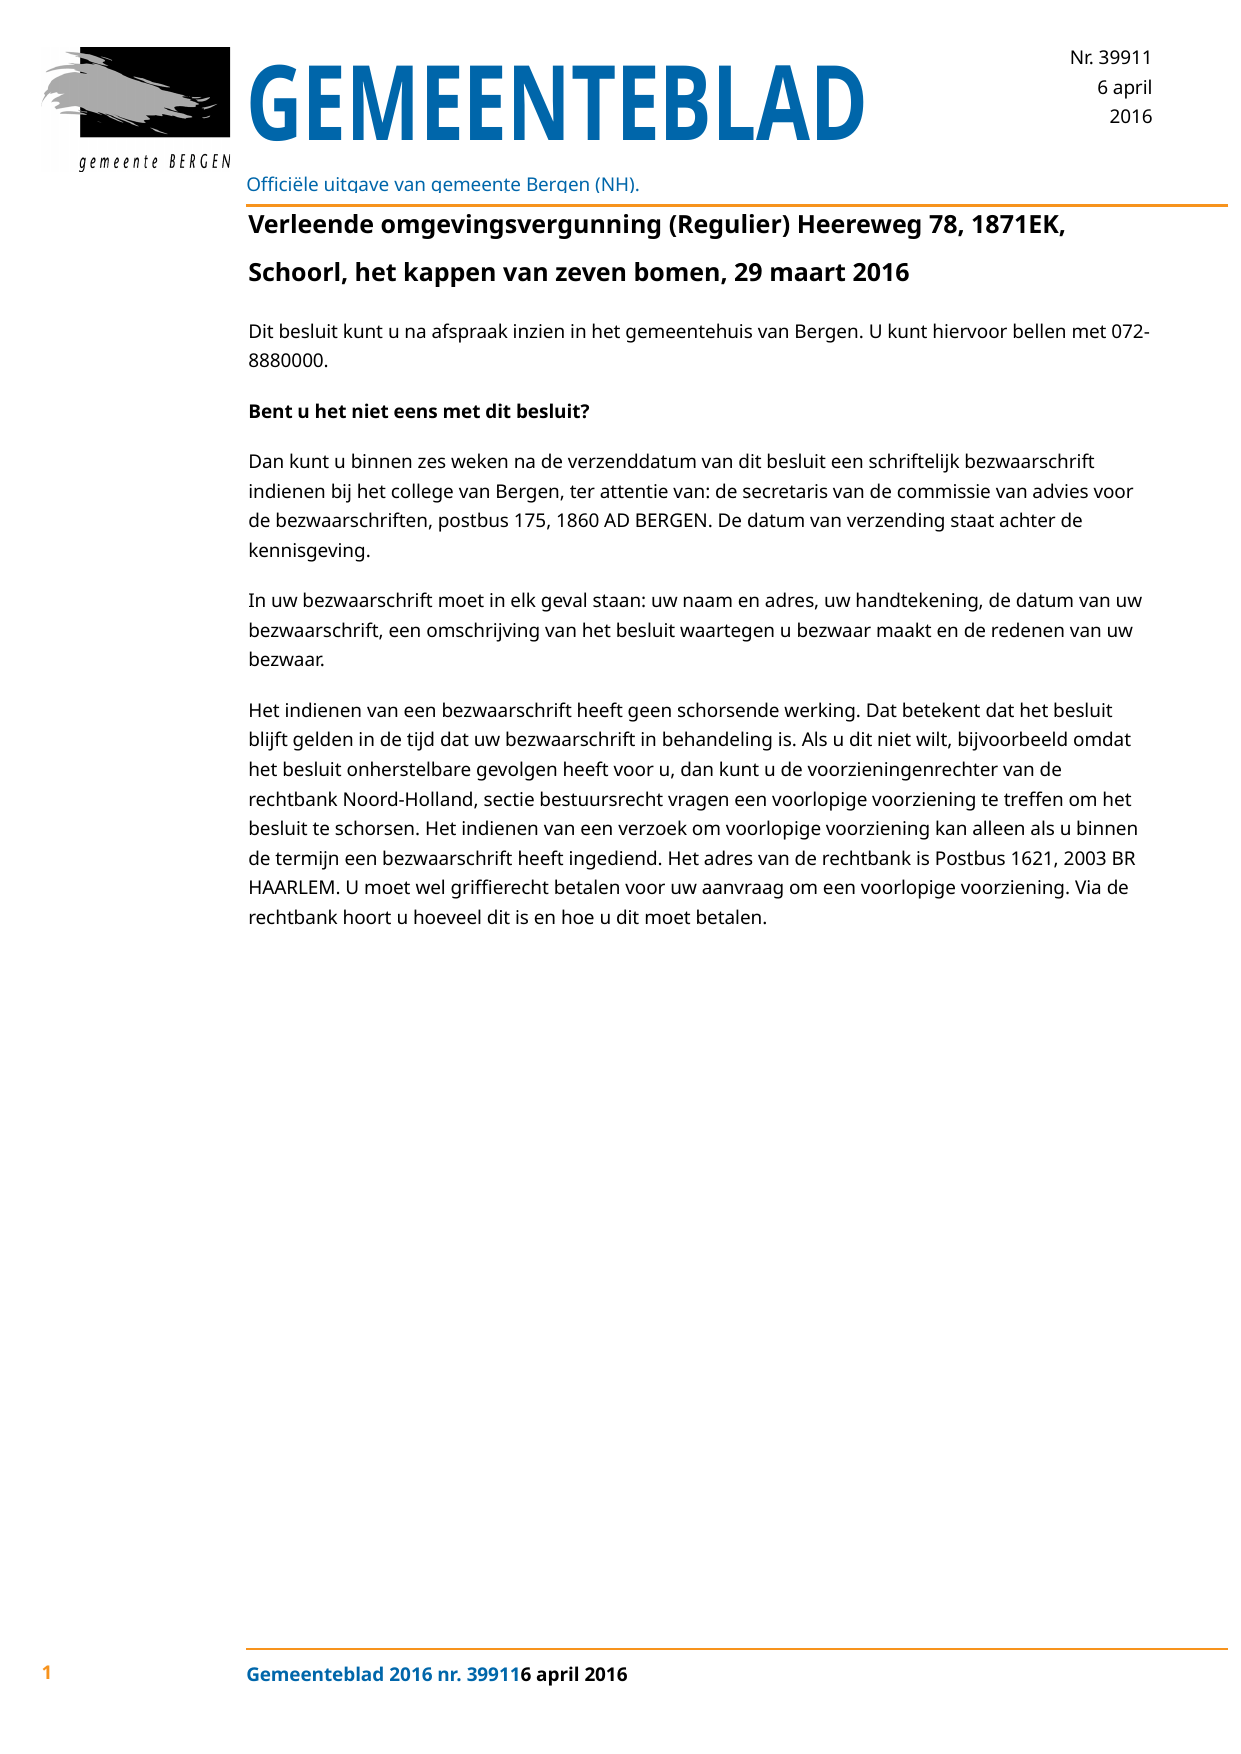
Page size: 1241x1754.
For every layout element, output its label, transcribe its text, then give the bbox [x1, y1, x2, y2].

text Dit besluit kunt u na afspraak inzien in het gemeentehuis van Bergen. U kunt hiervoor bellen met 072-8880000. [248, 318, 1152, 373]
text Het indienen van een bezwaarschrift heeft geen schorsende werking. Dat betekent dat het besluit blijft gelden in de tijd dat uw bezwaarschrift in behandeling is. Als u dit niet wilt, bijvoorbeeld omdat het besluit onherstelbare gevolgen heeft voor u, dan kunt u de voorzieningenrechter van de rechtbank Noord-Holland, sectie bestuursrecht vragen een voorlopige voorziening te treffen om het besluit te schorsen. Het indienen van een verzoek om voorlopige voorziening kan alleen als u binnen de termijn een bezwaarschrift heeft ingediend. Het adres van de rechtbank is Postbus 1621, 2003 BR HAARLEM. U moet wel griffierecht betalen voor uw aanvraag om een voorlopige voorziening. Via de rechtbank hoort u hoeveel dit is en hoe u dit moet betalen. [248, 697, 1152, 930]
picture [41, 47, 231, 172]
text Dan kunt u binnen zes weken na de verzenddatum van dit besluit een schriftelijk bezwaarschrift indienen bij het college van Bergen, ter attentie van: de secretaris van de commissie van advies voor de bezwaarschriften, postbus 175, 1860 AD BERGEN. De datum van verzending staat achter de kennisgeving. [248, 448, 1152, 563]
text Bent u het niet eens met dit besluit? [248, 398, 1152, 424]
text In uw bezwaarschrift moet in elk geval staan: uw naam en adres, uw handtekening, de datum van uw bezwaarschrift, een omschrijving van het besluit waartegen u bezwaar maakt en de redenen van uw bezwaar. [248, 587, 1152, 672]
text Verleende omgevingsvergunning (Regulier) Heereweg 78, 1871EK, Schoorl, het kappen van zeven bomen, 29 maart 2016 [248, 207, 1152, 288]
